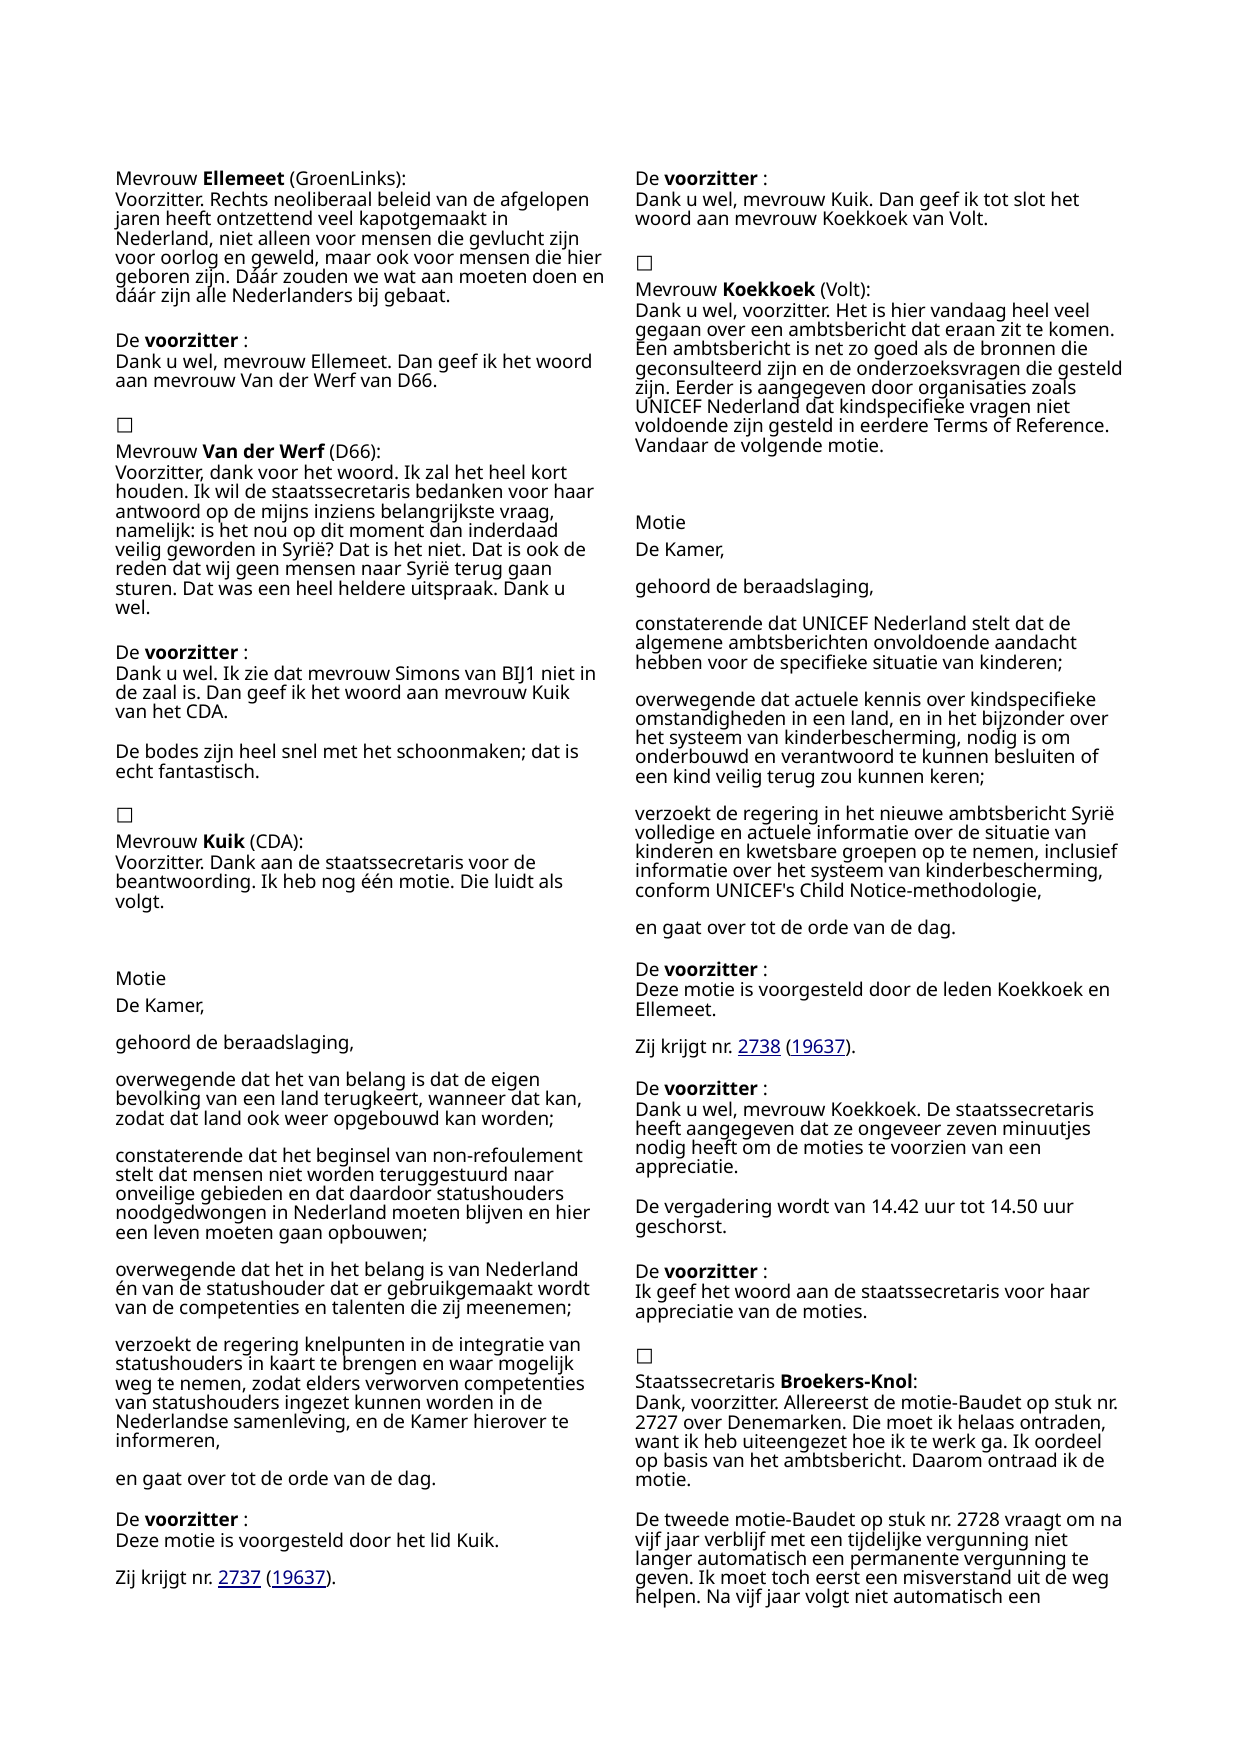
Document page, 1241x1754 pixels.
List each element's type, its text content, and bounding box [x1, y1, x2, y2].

text De voorzitter : [635, 1075, 1125, 1101]
text Motie [635, 509, 1125, 535]
text De voorzitter : [115, 1506, 605, 1532]
text ⬜ [635, 250, 1125, 276]
text De Kamer, [635, 541, 1125, 560]
text Ik geef het woord aan de staatssecretaris voor haar appreciatie van de moties. [635, 1283, 1125, 1322]
text constaterende dat het beginsel van non-refoulement stelt dat mensen niet worden teruggestuurd naar onveilige gebieden en dat daardoor statushouders noodgedwongen in Nederland moeten blijven en hier een leven moeten gaan opbouwen; [115, 1147, 605, 1243]
text en gaat over tot de orde van de dag. [635, 919, 1125, 938]
text De voorzitter : [635, 165, 1125, 191]
text Mevrouw Koekkoek (Volt): [635, 276, 1125, 302]
text De voorzitter : [115, 639, 605, 665]
text Dank, voorzitter. Allereerst de motie-Baudet op stuk nr. 2727 over Denemarken. Die moet ik helaas ontraden, want ik heb uiteengezet hoe ik te werk ga. Ik oordeel op basis van het ambtsbericht. Daarom ontraad ik de motie. [635, 1394, 1125, 1491]
text overwegende dat het in het belang is van Nederland én van de statushouder dat er gebruikgemaakt wordt van de competenties en talenten die zij meenemen; [115, 1261, 605, 1318]
text Voorzitter, dank voor het woord. Ik zal het heel kort houden. Ik wil de staatssecretaris bedanken voor haar antwoord op de mijns inziens belangrijkste vraag, namelijk: is het nou op dit moment dan inderdaad veilig geworden in Syrië? Dat is het niet. Dat is ook de reden dat wij geen mensen naar Syrië terug gaan sturen. Dat was een heel heldere uitspraak. Dank u wel. [115, 464, 605, 618]
text De vergadering wordt van 14.42 uur tot 14.50 uur geschorst. [635, 1198, 1125, 1237]
text Dank u wel, mevrouw Koekkoek. De staatssecretaris heeft aangegeven dat ze ongeveer zeven minuutjes nodig heeft om de moties te voorzien van een appreciatie. [635, 1101, 1125, 1178]
text Zij krijgt nr. 2737 (19637). [115, 1569, 605, 1588]
text Mevrouw Van der Werf (D66): [115, 438, 605, 464]
text ⬜ [115, 413, 605, 438]
text De tweede motie-Baudet op stuk nr. 2728 vraagt om na vijf jaar verblijf met een tijdelijke vergunning niet langer automatisch een permanente vergunning te geven. Ik moet toch eerst een misverstand uit de weg helpen. Na vijf jaar volgt niet automatisch een [635, 1511, 1125, 1608]
text De voorzitter : [635, 956, 1125, 981]
text Deze motie is voorgesteld door het lid Kuik. [115, 1532, 605, 1551]
text en gaat over tot de orde van de dag. [115, 1469, 605, 1489]
text De Kamer, [115, 997, 605, 1016]
text overwegende dat het van belang is dat de eigen bevolking van een land terugkeert, wanneer dat kan, zodat dat land ook weer opgebouwd kan worden; [115, 1071, 605, 1129]
text gehoord de beraadslaging, [635, 578, 1125, 597]
text gehoord de beraadslaging, [115, 1034, 605, 1053]
text De bodes zijn heel snel met het schoonmaken; dat is echt fantastisch. [115, 743, 605, 782]
text verzoekt de regering in het nieuwe ambtsbericht Syrië volledige en actuele informatie over de situatie van kinderen en kwetsbare groepen op te nemen, inclusief informatie over het systeem van kinderbescherming, conform UNICEF's Child Notice-methodologie, [635, 805, 1125, 901]
text Mevrouw Ellemeet (GroenLinks): [115, 165, 605, 191]
text Motie [115, 965, 605, 991]
text overwegende dat actuele kennis over kindspecifieke omstandigheden in een land, en in het bijzonder over het systeem van kinderbescherming, nodig is om onderbouwd en verantwoord te kunnen besluiten of een kind veilig terug zou kunnen keren; [635, 691, 1125, 787]
text Staatssecretaris Broekers-Knol: [635, 1369, 1125, 1394]
text ⬜ [635, 1343, 1125, 1369]
text Deze motie is voorgesteld door de leden Koekkoek en Ellemeet. [635, 981, 1125, 1020]
text Voorzitter. Rechts neoliberaal beleid van de afgelopen jaren heeft ontzettend veel kapotgemaakt in Nederland, niet alleen voor mensen die gevlucht zijn voor oorlog en geweld, maar ook voor mensen die hier geboren zijn. Dáár zouden we wat aan moeten doen en dáár zijn alle Nederlanders bij gebaat. [115, 191, 605, 307]
text Dank u wel. Ik zie dat mevrouw Simons van BIJ1 niet in de zaal is. Dan geef ik het woord aan mevrouw Kuik van het CDA. [115, 665, 605, 723]
text Mevrouw Kuik (CDA): [115, 828, 605, 854]
text Dank u wel, mevrouw Ellemeet. Dan geef ik het woord aan mevrouw Van der Werf van D66. [115, 353, 605, 392]
text Voorzitter. Dank aan de staatssecretaris voor de beantwoording. Ik heb nog één motie. Die luidt als volgt. [115, 854, 605, 912]
text Dank u wel, voorzitter. Het is hier vandaag heel veel gegaan over een ambtsbericht dat eraan zit te komen. Een ambtsbericht is net zo goed als de bronnen die geconsulteerd zijn en de onderzoeksvragen die gesteld zijn. Eerder is aangegeven door organisaties zoals UNICEF Nederland dat kindspecifieke vragen niet voldoende zijn gesteld in eerdere Terms of Reference. Vandaar de volgende motie. [635, 302, 1125, 456]
text verzoekt de regering knelpunten in de integratie van statushouders in kaart te brengen en waar mogelijk weg te nemen, zodat elders verworven competenties van statushouders ingezet kunnen worden in de Nederlandse samenleving, en de Kamer hierover te informeren, [115, 1336, 605, 1452]
text Zij krijgt nr. 2738 (19637). [635, 1038, 1125, 1057]
text De voorzitter : [115, 327, 605, 353]
text Dank u wel, mevrouw Kuik. Dan geef ik tot slot het woord aan mevrouw Koekkoek van Volt. [635, 191, 1125, 229]
text De voorzitter : [635, 1258, 1125, 1283]
text ⬜ [115, 803, 605, 828]
text constaterende dat UNICEF Nederland stelt dat de algemene ambtsberichten onvoldoende aandacht hebben voor de specifieke situatie van kinderen; [635, 615, 1125, 673]
